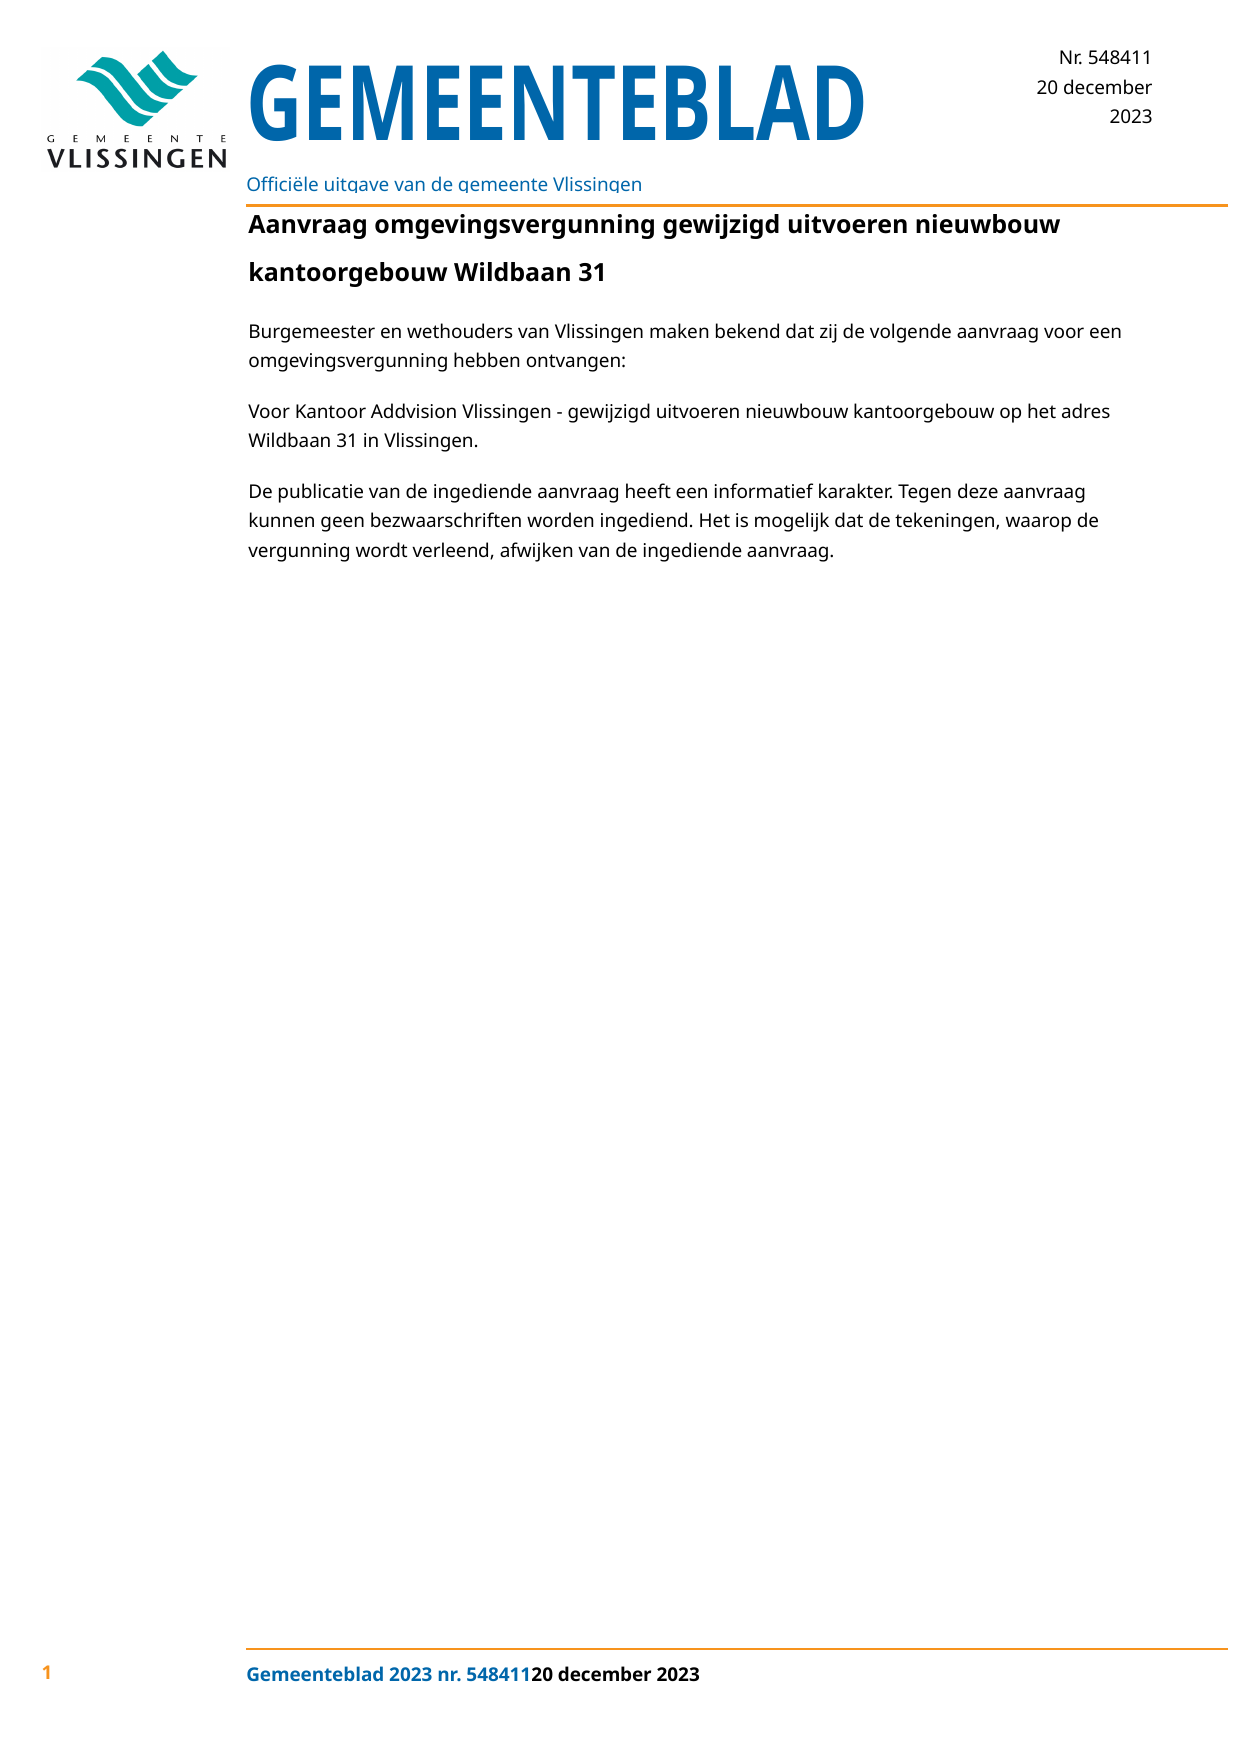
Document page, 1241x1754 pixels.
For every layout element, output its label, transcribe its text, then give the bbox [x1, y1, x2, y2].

picture [41, 47, 231, 172]
text Burgemeester en wethouders van Vlissingen maken bekend dat zij de volgende aanvraag voor een omgevingsvergunning hebben ontvangen: [248, 318, 1152, 373]
text De publicatie van de ingediende aanvraag heeft een informatief karakter. Tegen deze aanvraag kunnen geen bezwaarschriften worden ingediend. Het is mogelijk dat de tekeningen, waarop de vergunning wordt verleend, afwijken van de ingediende aanvraag. [248, 478, 1152, 563]
text Voor Kantoor Addvision Vlissingen - gewijzigd uitvoeren nieuwbouw kantoorgebouw op het adres Wildbaan 31 in Vlissingen. [248, 398, 1152, 453]
text Aanvraag omgevingsvergunning gewijzigd uitvoeren nieuwbouw kantoorgebouw Wildbaan 31 [248, 207, 1152, 288]
